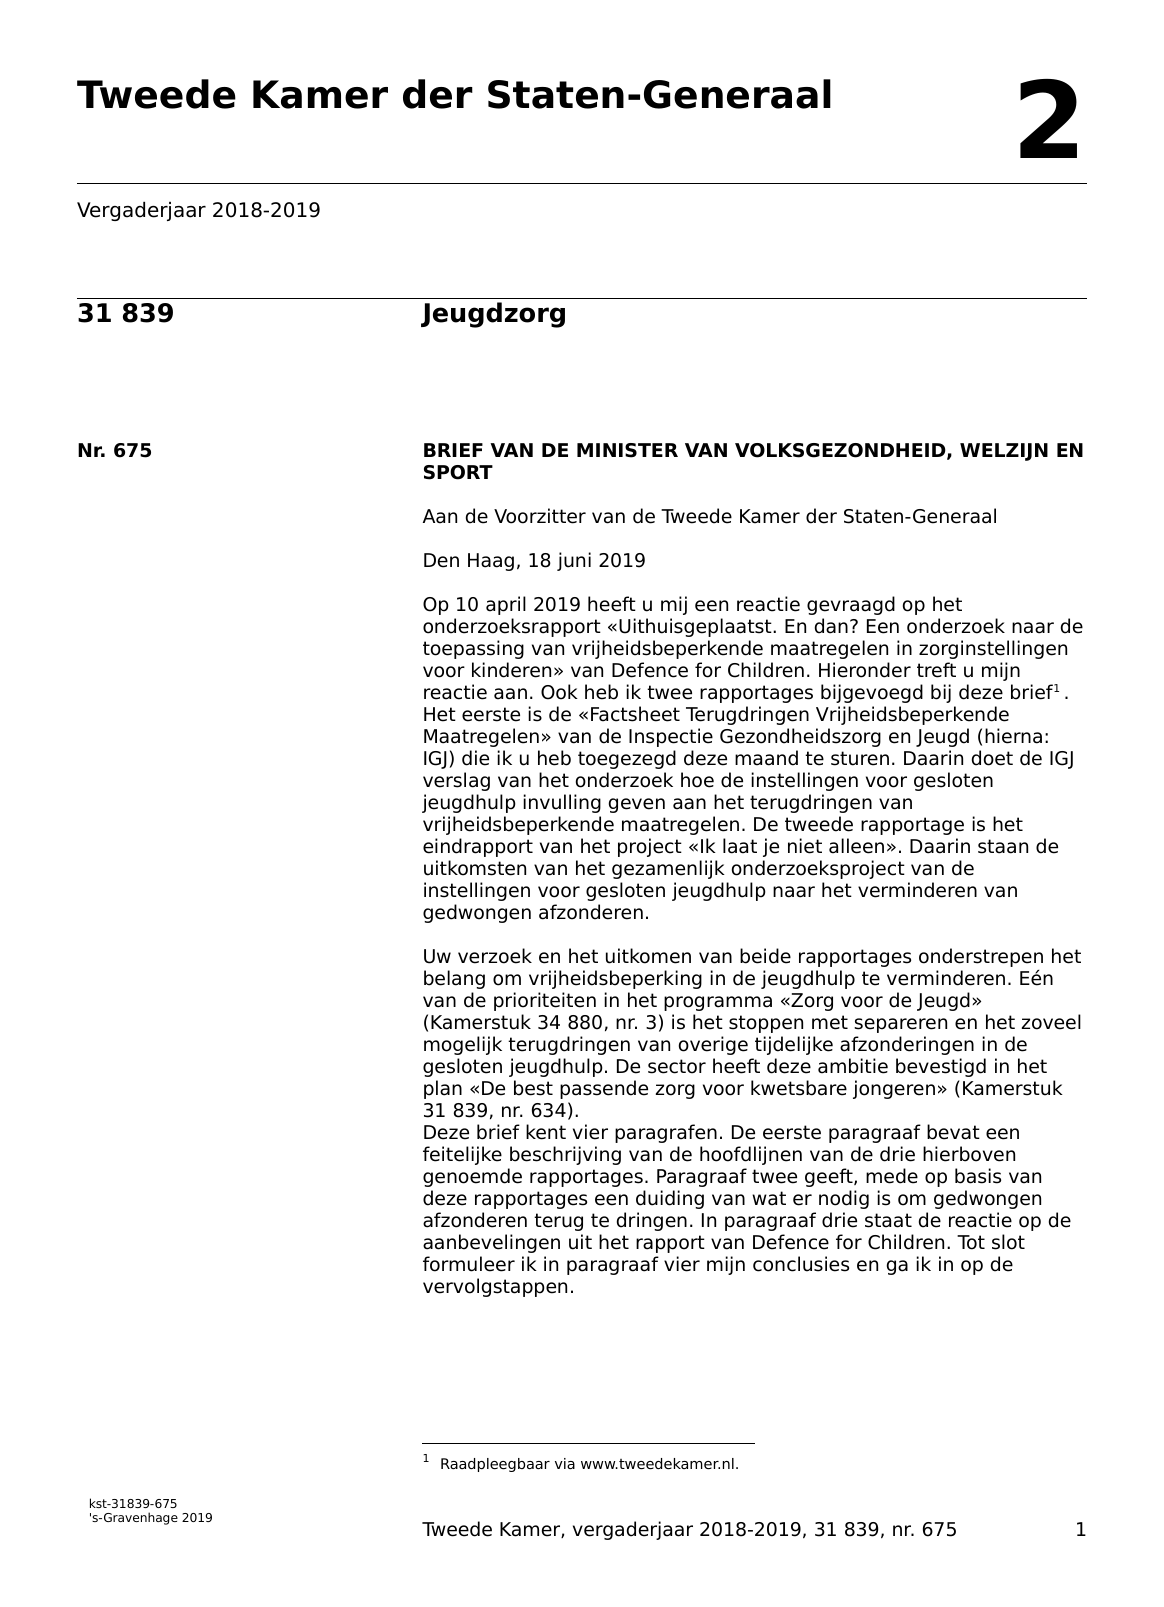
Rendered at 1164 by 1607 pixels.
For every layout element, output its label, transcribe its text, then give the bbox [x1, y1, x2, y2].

table_header Tweede Kamer der Staten-Generaal [77, 59, 886, 183]
table_cell Vergaderjaar 2018-2019 [77, 184, 1087, 298]
subtitle Nr. 675 BRIEF VAN DE MINISTER VAN VOLKSGEZONDHEID, WELZIJN EN SPORT [77, 440, 1087, 484]
text Aan de Voorzitter van de Tweede Kamer der Staten-Generaal [422, 506, 1087, 528]
subtitle 31 839 Jeugdzorg [77, 299, 1087, 329]
text 's-Gravenhage 2019 [88, 1511, 323, 1525]
text Den Haag, 18 juni 2019 [422, 550, 1087, 572]
text Deze brief kent vier paragrafen. De eerste paragraaf bevat een feitelijke beschrijving van de hoofdlijnen van de drie hierboven genoemde rapportages. Paragraaf twee geeft, mede op basis van deze rapportages een duiding van wat er nodig is om gedwongen afzonderen terug te dringen. In paragraaf drie staat de reactie op de aanbevelingen uit het rapport van Defence for Children. Tot slot formuleer ik in paragraaf vier mijn conclusies en ga ik in op de vervolgstappen. [422, 1122, 1087, 1298]
table_header 2 [886, 59, 1087, 183]
text Op 10 april 2019 heeft u mij een reactie gevraagd op het onderzoeksrapport «Uithuisgeplaatst. En dan? Een onderzoek naar de toepassing van vrijheidsbeperkende maatregelen in zorginstellingen voor kinderen» van Defence for Children. Hieronder treft u mijn reactie aan. Ook heb ik twee rapportages bijgevoegd bij deze brief. Het eerste is de «Factsheet Terugdringen Vrijheidsbeperkende Maatregelen» van de Inspectie Gezondheidszorg en Jeugd (hierna: IGJ) die ik u heb toegezegd deze maand te sturen. Daarin doet de IGJ verslag van het onderzoek hoe de instellingen voor gesloten jeugdhulp invulling geven aan het terugdringen van vrijheidsbeperkende maatregelen. De tweede rapportage is het eindrapport van het project «Ik laat je niet alleen». Daarin staan de uitkomsten van het gezamenlijk onderzoeksproject van de instellingen voor gesloten jeugdhulp naar het verminderen van gedwongen afzonderen. [422, 594, 1087, 924]
text Uw verzoek en het uitkomen van beide rapportages onderstrepen het belang om vrijheidsbeperking in de jeugdhulp te verminderen. Eén van de prioriteiten in het programma «Zorg voor de Jeugd» (Kamerstuk 34 880, nr. 3) is het stoppen met separeren en het zoveel mogelijk terugdringen van overige tijdelijke afzonderingen in de gesloten jeugdhulp. De sector heeft deze ambitie bevestigd in het plan «De best passende zorg voor kwetsbare jongeren» (Kamerstuk 31 839, nr. 634). [422, 946, 1087, 1122]
text kst-31839-675 [88, 1497, 323, 1511]
text Raadpleegbaar via www.tweedekamer.nl. [422, 1452, 1087, 1474]
